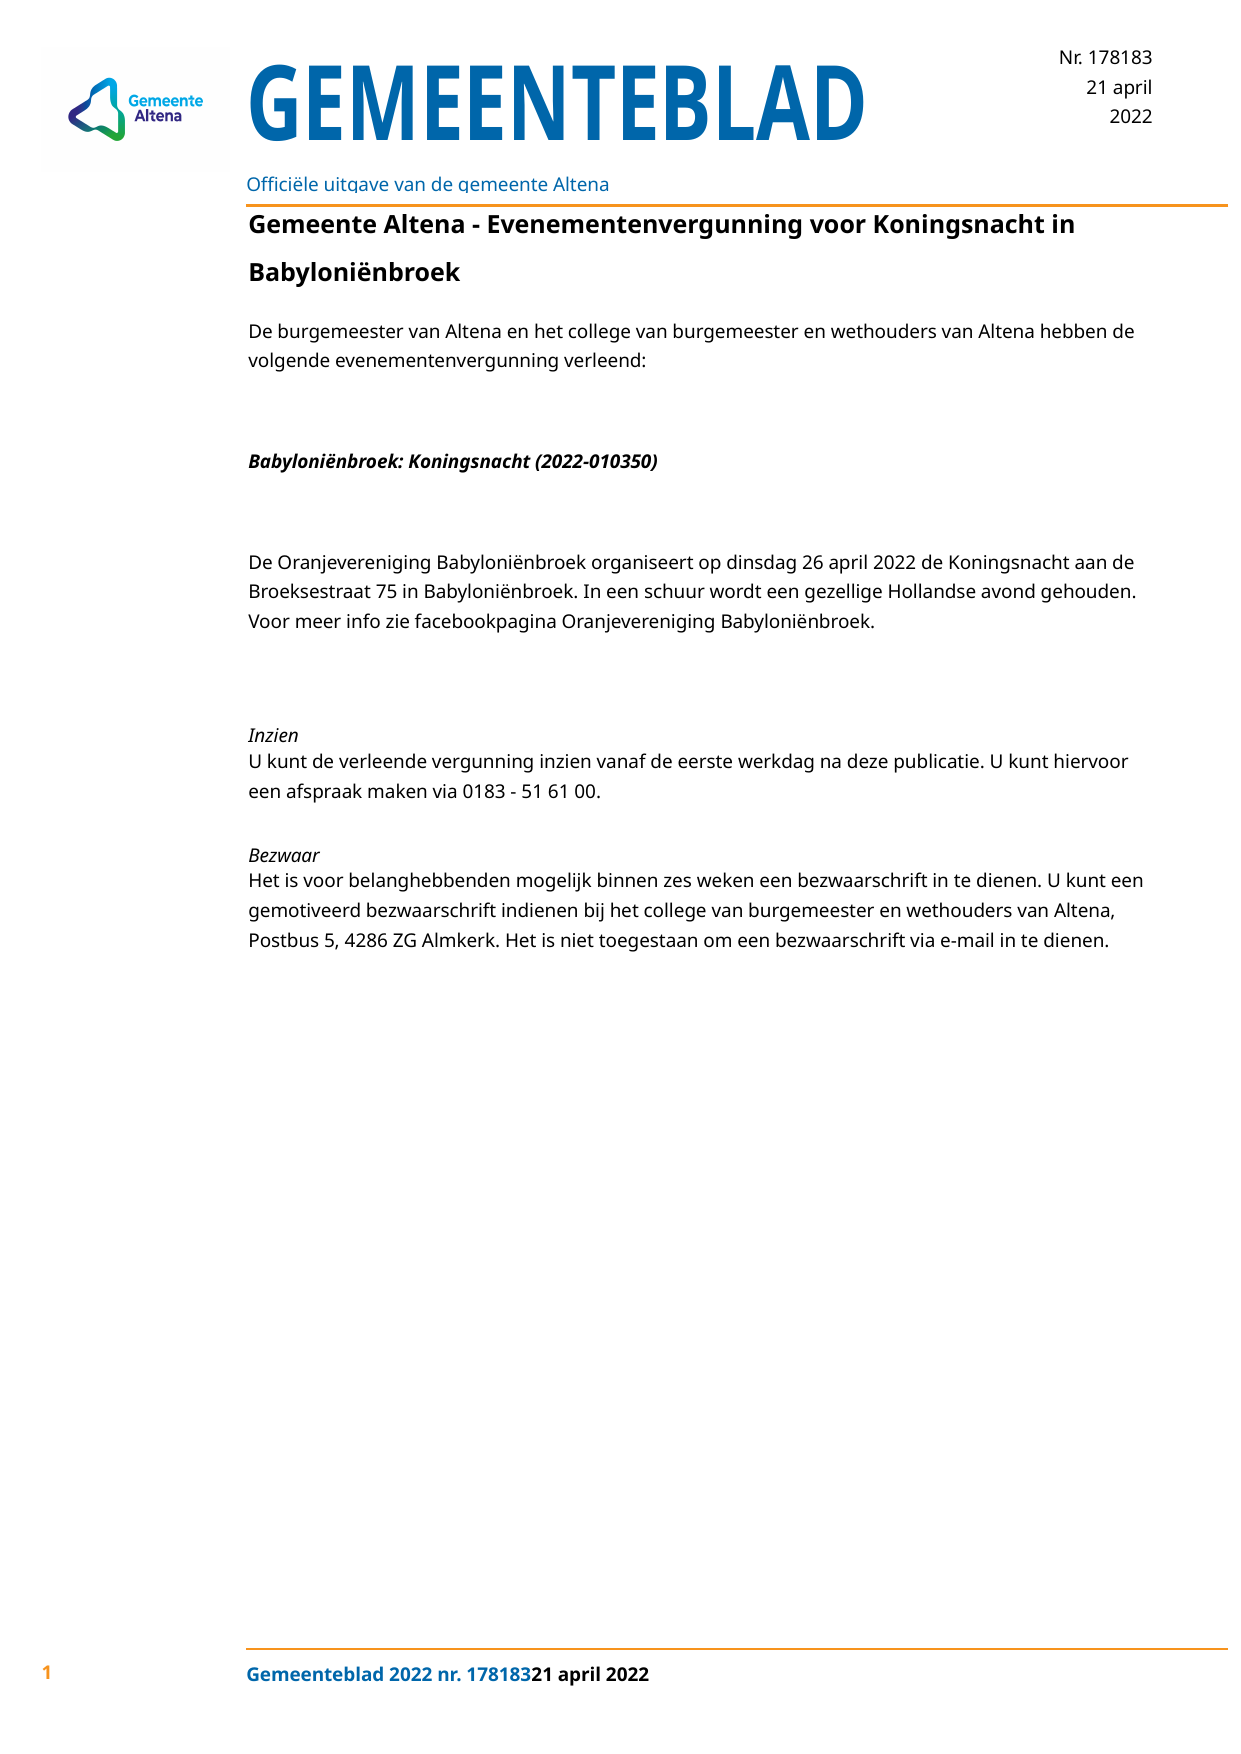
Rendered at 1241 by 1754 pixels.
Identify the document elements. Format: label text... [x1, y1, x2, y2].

text Gemeente Altena - Evenementenvergunning voor Koningsnacht in Babyloniënbroek [248, 207, 1152, 288]
text De burgemeester van Altena en het college van burgemeester en wethouders van Altena hebben de volgende evenementenvergunning verleend: [248, 318, 1152, 373]
text Inzien [248, 723, 1152, 748]
text Babyloniënbroek: Koningsnacht (2022-010350) [248, 448, 1152, 474]
text Bezwaar [248, 842, 1152, 868]
picture [41, 47, 231, 172]
text De Oranjevereniging Babyloniënbroek organiseert op dinsdag 26 april 2022 de Koningsnacht aan de Broeksestraat 75 in Babyloniënbroek. In een schuur wordt een gezellige Hollandse avond gehouden. Voor meer info zie facebookpagina Oranjevereniging Babyloniënbroek. [248, 549, 1152, 634]
text U kunt de verleende vergunning inzien vanaf de eerste werkdag na deze publicatie. U kunt hiervoor een afspraak maken via 0183 - 51 61 00. [248, 748, 1152, 804]
text Het is voor belanghebbenden mogelijk binnen zes weken een bezwaarschrift in te dienen. U kunt een gemotiveerd bezwaarschrift indienen bij het college van burgemeester en wethouders van Altena, Postbus 5, 4286 ZG Almkerk. Het is niet toegestaan om een bezwaarschrift via e-mail in te dienen. [248, 868, 1152, 953]
